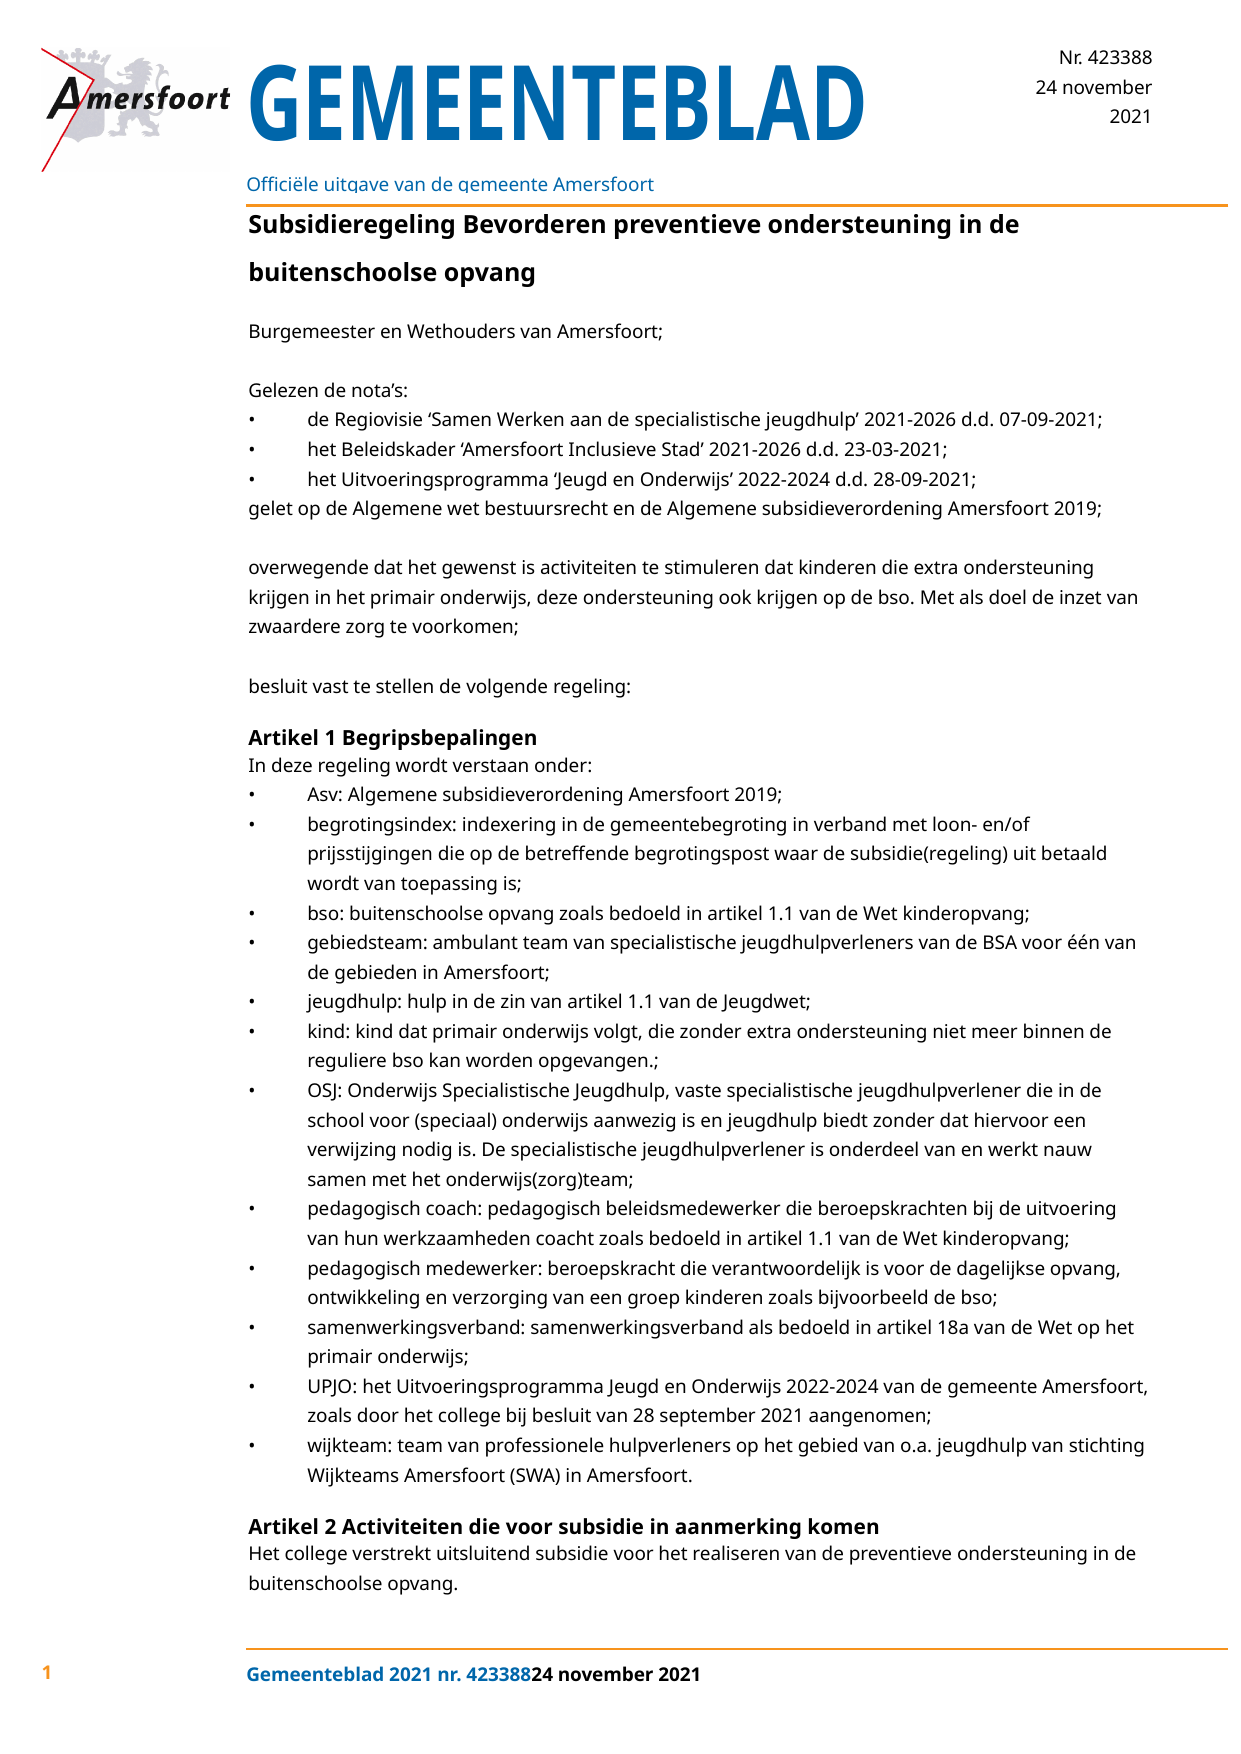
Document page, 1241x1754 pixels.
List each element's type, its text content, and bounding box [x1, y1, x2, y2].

text In deze regeling wordt verstaan onder: [248, 752, 1152, 777]
list Asv: Algemene subsidieverordening Amersfoort 2019; [248, 781, 1152, 807]
list samenwerkingsverband: samenwerkingsverband als bedoeld in artikel 18a van de Wet op het primair onderwijs; [248, 1314, 1152, 1369]
list kind: kind dat primair onderwijs volgt, die zonder extra ondersteuning niet meer binnen de reguliere bso kan worden opgevangen.; [248, 1018, 1152, 1073]
text Gelezen de nota’s: [248, 377, 1152, 403]
text Burgemeester en Wethouders van Amersfoort; [248, 318, 1152, 344]
text gelet op de Algemene wet bestuursrecht en de Algemene subsidieverordening Amersfoort 2019; [248, 495, 1152, 521]
list jeugdhulp: hulp in de zin van artikel 1.1 van de Jeugdwet; [248, 988, 1152, 1014]
text Artikel 2 Activiteiten die voor subsidie in aanmerking komen [248, 1512, 1152, 1541]
text overwegende dat het gewenst is activiteiten te stimuleren dat kinderen die extra ondersteuning krijgen in het primair onderwijs, deze ondersteuning ook krijgen op de bso. Met als doel de inzet van zwaardere zorg te voorkomen; [248, 554, 1152, 639]
text Het college verstrekt uitsluitend subsidie voor het realiseren van de preventieve ondersteuning in de buitenschoolse opvang. [248, 1541, 1152, 1596]
text Artikel 1 Begripsbepalingen [248, 723, 1152, 752]
picture [41, 47, 231, 172]
list de Regiovisie ‘Samen Werken aan de specialistische jeugdhulp’ 2021-2026 d.d. 07-09-2021; [248, 407, 1152, 432]
list begrotingsindex: indexering in de gemeentebegroting in verband met loon- en/of prijsstijgingen die op de betreffende begrotingspost waar de subsidie(regeling) uit betaald wordt van toepassing is; [248, 811, 1152, 896]
list het Uitvoeringsprogramma ‘Jeugd en Onderwijs’ 2022-2024 d.d. 28-09-2021; [248, 466, 1152, 492]
list het Beleidskader ‘Amersfoort Inclusieve Stad’ 2021-2026 d.d. 23-03-2021; [248, 436, 1152, 462]
list OSJ: Onderwijs Specialistische Jeugdhulp, vaste specialistische jeugdhulpverlener die in de school voor (speciaal) onderwijs aanwezig is en jeugdhulp biedt zonder dat hiervoor een verwijzing nodig is. De specialistische jeugdhulpverlener is onderdeel van en werkt nauw samen met het onderwijs(zorg)team; [248, 1077, 1152, 1192]
text Subsidieregeling Bevorderen preventieve ondersteuning in de buitenschoolse opvang [248, 207, 1152, 288]
list UPJO: het Uitvoeringsprogramma Jeugd en Onderwijs 2022-2024 van de gemeente Amersfoort, zoals door het college bij besluit van 28 september 2021 aangenomen; [248, 1373, 1152, 1428]
list gebiedsteam: ambulant team van specialistische jeugdhulpverleners van de BSA voor één van de gebieden in Amersfoort; [248, 929, 1152, 984]
list bso: buitenschoolse opvang zoals bedoeld in artikel 1.1 van de Wet kinderopvang; [248, 900, 1152, 925]
text besluit vast te stellen de volgende regeling: [248, 673, 1152, 699]
list pedagogisch medewerker: beroepskracht die verantwoordelijk is voor de dagelijkse opvang, ontwikkeling en verzorging van een groep kinderen zoals bijvoorbeeld de bso; [248, 1255, 1152, 1310]
list pedagogisch coach: pedagogisch beleidsmedewerker die beroepskrachten bij de uitvoering van hun werkzaamheden coacht zoals bedoeld in artikel 1.1 van de Wet kinderopvang; [248, 1196, 1152, 1251]
list wijkteam: team van professionele hulpverleners op het gebied van o.a. jeugdhulp van stichting Wijkteams Amersfoort (SWA) in Amersfoort. [248, 1432, 1152, 1487]
